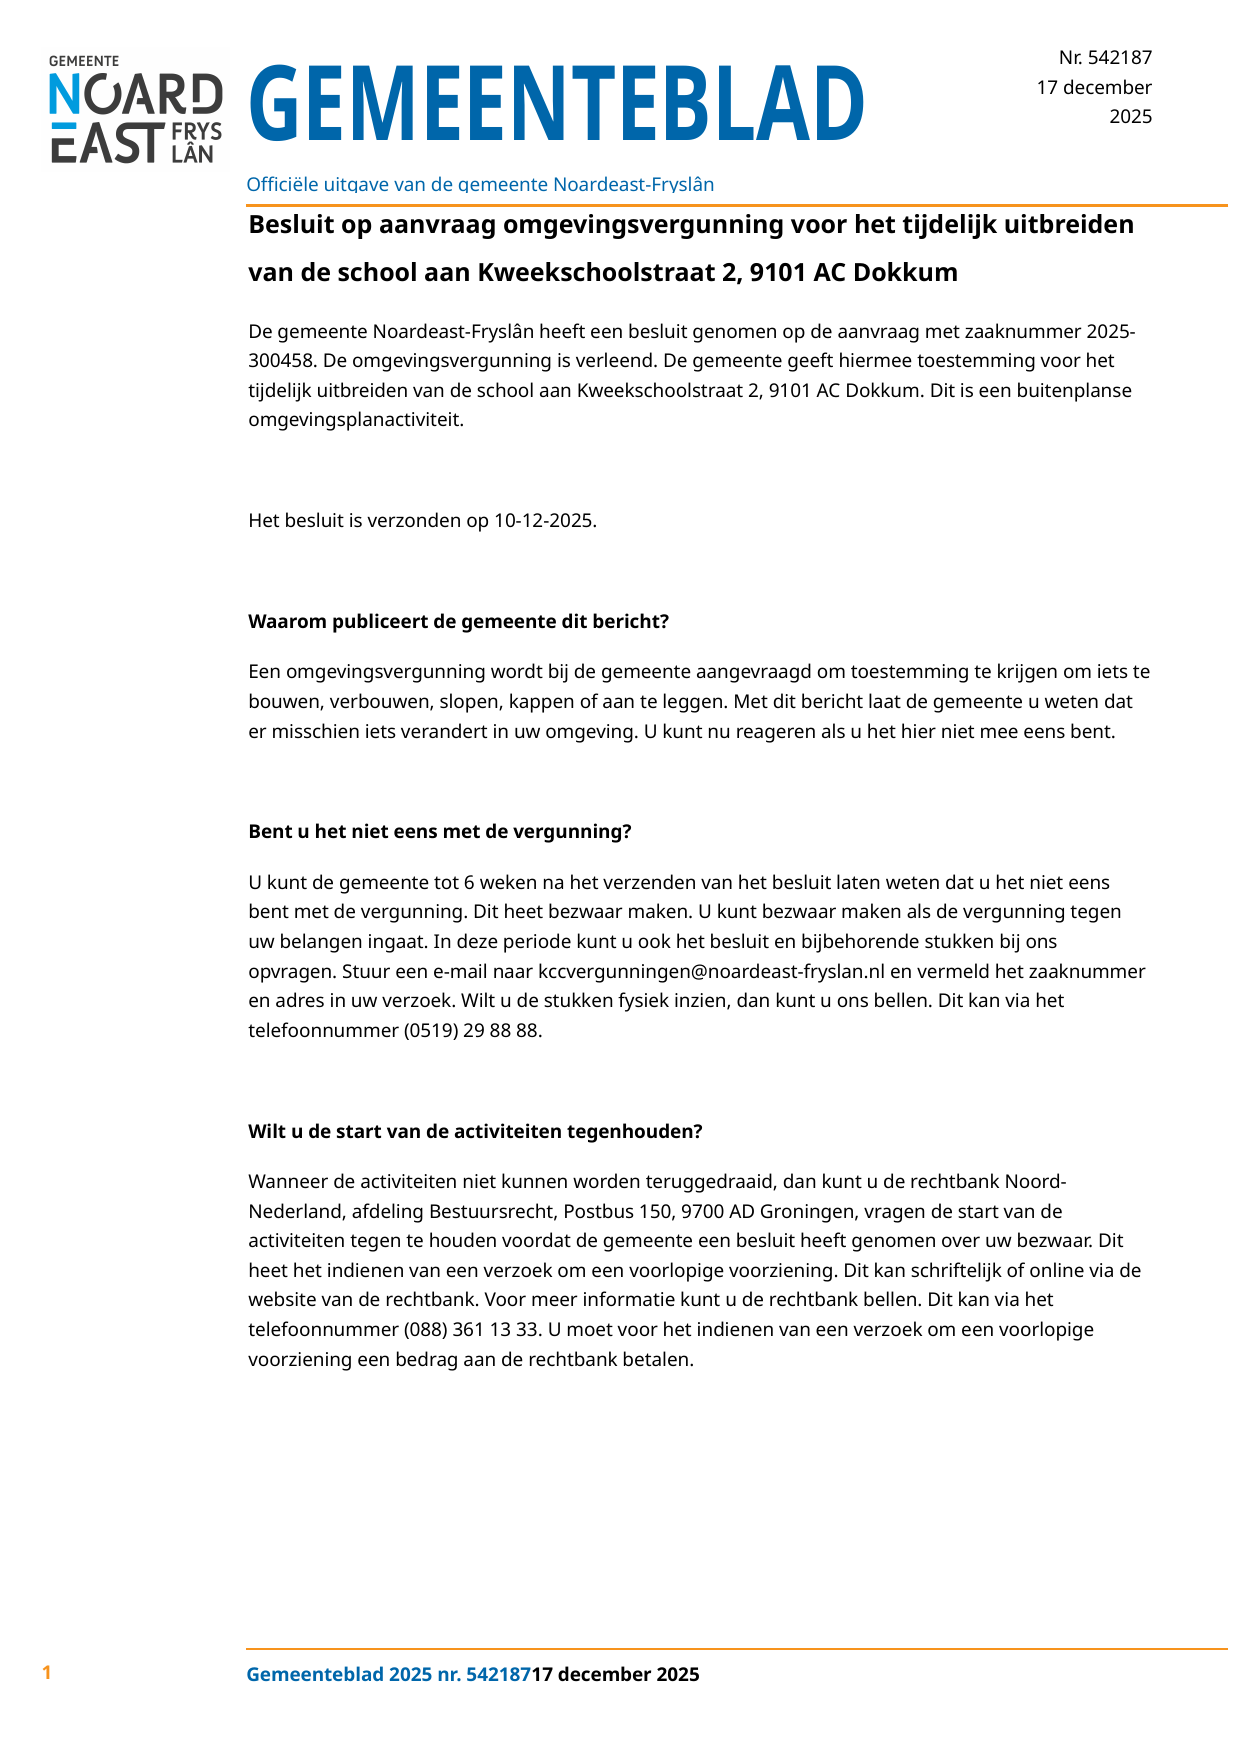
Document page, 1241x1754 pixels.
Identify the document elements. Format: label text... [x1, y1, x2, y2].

text Waarom publiceert de gemeente dit bericht? [248, 608, 1152, 634]
text De gemeente Noardeast-Fryslân heeft een besluit genomen op de aanvraag met zaaknummer 2025-300458. De omgevingsvergunning is verleend. De gemeente geeft hiermee toestemming voor het tijdelijk uitbreiden van de school aan Kweekschoolstraat 2, 9101 AC Dokkum. Dit is een buitenplanse omgevingsplanactiviteit. [248, 318, 1152, 432]
text U kunt de gemeente tot 6 weken na het verzenden van het besluit laten weten dat u het niet eens bent met de vergunning. Dit heet bezwaar maken. U kunt bezwaar maken als de vergunning tegen uw belangen ingaat. In deze periode kunt u ook het besluit en bijbehorende stukken bij ons opvragen. Stuur een e-mail naar kccvergunningen@noardeast-fryslan.nl en vermeld het zaaknummer en adres in uw verzoek. Wilt u de stukken fysiek inzien, dan kunt u ons bellen. Dit kan via het telefoonnummer (0519) 29 88 88. [248, 869, 1152, 1043]
text Wilt u de start van de activiteiten tegenhouden? [248, 1118, 1152, 1144]
text Wanneer de activiteiten niet kunnen worden teruggedraaid, dan kunt u de rechtbank Noord-Nederland, afdeling Bestuursrecht, Postbus 150, 9700 AD Groningen, vragen de start van de activiteiten tegen te houden voordat de gemeente een besluit heeft genomen over uw bezwaar. Dit heet het indienen van een verzoek om een voorlopige voorziening. Dit kan schriftelijk of online via de website van de rechtbank. Voor meer informatie kunt u de rechtbank bellen. Dit kan via het telefoonnummer (088) 361 13 33. U moet voor het indienen van een verzoek om een voorlopige voorziening een bedrag aan de rechtbank betalen. [248, 1168, 1152, 1372]
text Een omgevingsvergunning wordt bij de gemeente aangevraagd om toestemming te krijgen om iets te bouwen, verbouwen, slopen, kappen of aan te leggen. Met dit bericht laat de gemeente u weten dat er misschien iets verandert in uw omgeving. U kunt nu reageren als u het hier niet mee eens bent. [248, 659, 1152, 744]
picture [41, 47, 231, 172]
text Besluit op aanvraag omgevingsvergunning voor het tijdelijk uitbreiden van de school aan Kweekschoolstraat 2, 9101 AC Dokkum [248, 207, 1152, 288]
text Het besluit is verzonden op 10-12-2025. [248, 507, 1152, 533]
text Bent u het niet eens met de vergunning? [248, 819, 1152, 844]
